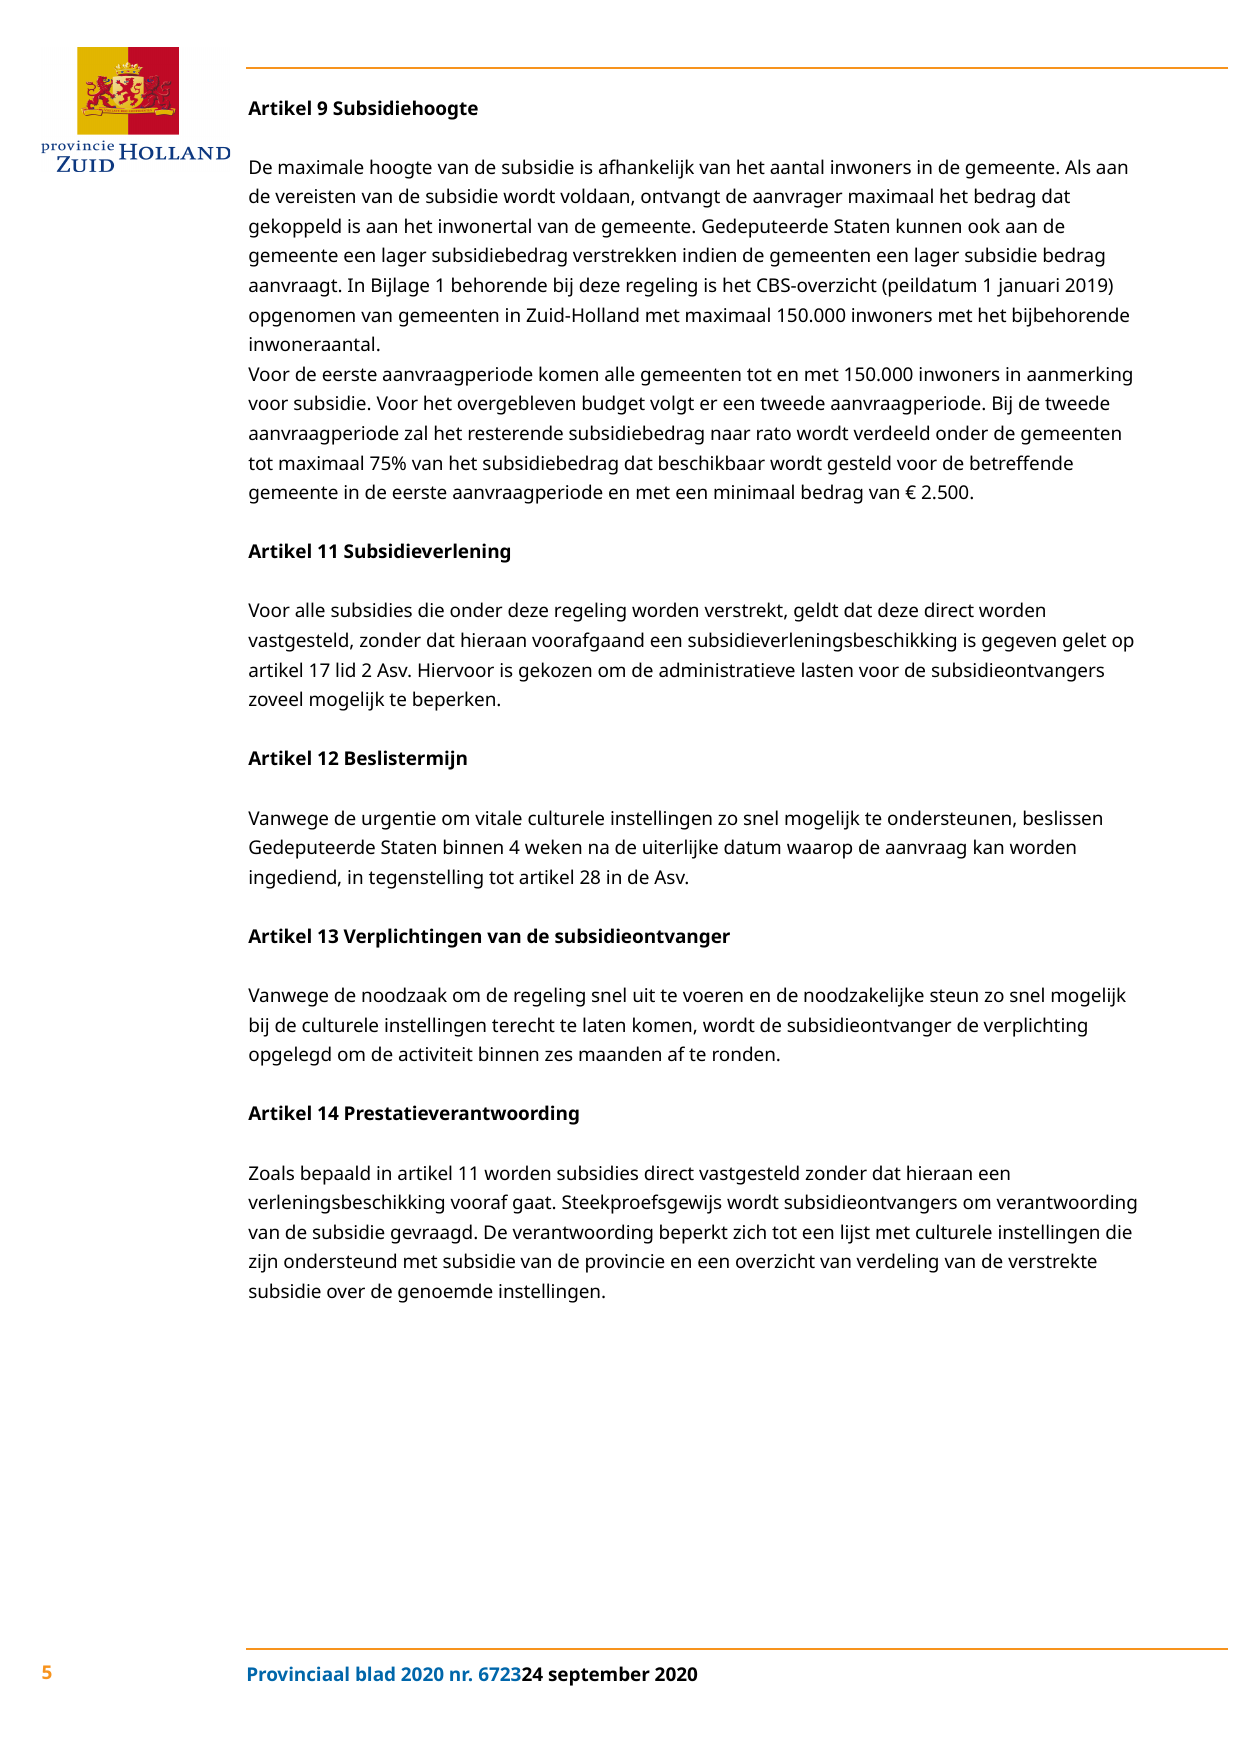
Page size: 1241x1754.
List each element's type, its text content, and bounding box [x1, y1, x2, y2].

text Artikel 12 Beslistermijn [248, 746, 1152, 771]
text Artikel 9 Subsidiehoogte [248, 95, 1152, 121]
text Vanwege de noodzaak om de regeling snel uit te voeren en de noodzakelijke steun zo snel mogelijk bij de culturele instellingen terecht te laten komen, wordt de subsidieontvanger de verplichting opgelegd om de activiteit binnen zes maanden af te ronden. [248, 982, 1152, 1067]
picture [41, 47, 231, 172]
text Artikel 11 Subsidieverlening [248, 538, 1152, 564]
text De maximale hoogte van de subsidie is afhankelijk van het aantal inwoners in de gemeente. Als aan de vereisten van de subsidie wordt voldaan, ontvangt de aanvrager maximaal het bedrag dat gekoppeld is aan het inwonertal van de gemeente. Gedeputeerde Staten kunnen ook aan de gemeente een lager subsidiebedrag verstrekken indien de gemeenten een lager subsidie bedrag aanvraagt. In Bijlage 1 behorende bij deze regeling is het CBS-overzicht (peildatum 1 januari 2019) opgenomen van gemeenten in Zuid-Holland met maximaal 150.000 inwoners met het bijbehorende inwoneraantal. [248, 154, 1152, 357]
text Artikel 14 Prestatieverantwoording [248, 1101, 1152, 1126]
text Voor alle subsidies die onder deze regeling worden verstrekt, geldt dat deze direct worden vastgesteld, zonder dat hieraan voorafgaand een subsidieverleningsbeschikking is gegeven gelet op artikel 17 lid 2 Asv. Hiervoor is gekozen om de administratieve lasten voor de subsidieontvangers zoveel mogelijk te beperken. [248, 598, 1152, 712]
text Voor de eerste aanvraagperiode komen alle gemeenten tot en met 150.000 inwoners in aanmerking voor subsidie. Voor het overgebleven budget volgt er een tweede aanvraagperiode. Bij de tweede aanvraagperiode zal het resterende subsidiebedrag naar rato wordt verdeeld onder de gemeenten tot maximaal 75% van het subsidiebedrag dat beschikbaar wordt gesteld voor de betreffende gemeente in de eerste aanvraagperiode en met een minimaal bedrag van € 2.500. [248, 361, 1152, 505]
text Vanwege de urgentie om vitale culturele instellingen zo snel mogelijk te ondersteunen, beslissen Gedeputeerde Staten binnen 4 weken na de uiterlijke datum waarop de aanvraag kan worden ingediend, in tegenstelling tot artikel 28 in de Asv. [248, 805, 1152, 890]
text Artikel 13 Verplichtingen van de subsidieontvanger [248, 923, 1152, 949]
text Zoals bepaald in artikel 11 worden subsidies direct vastgesteld zonder dat hieraan een verleningsbeschikking vooraf gaat. Steekproefsgewijs wordt subsidieontvangers om verantwoording van de subsidie gevraagd. De verantwoording beperkt zich tot een lijst met culturele instellingen die zijn ondersteund met subsidie van de provincie en een overzicht van verdeling van de verstrekte subsidie over de genoemde instellingen. [248, 1160, 1152, 1304]
